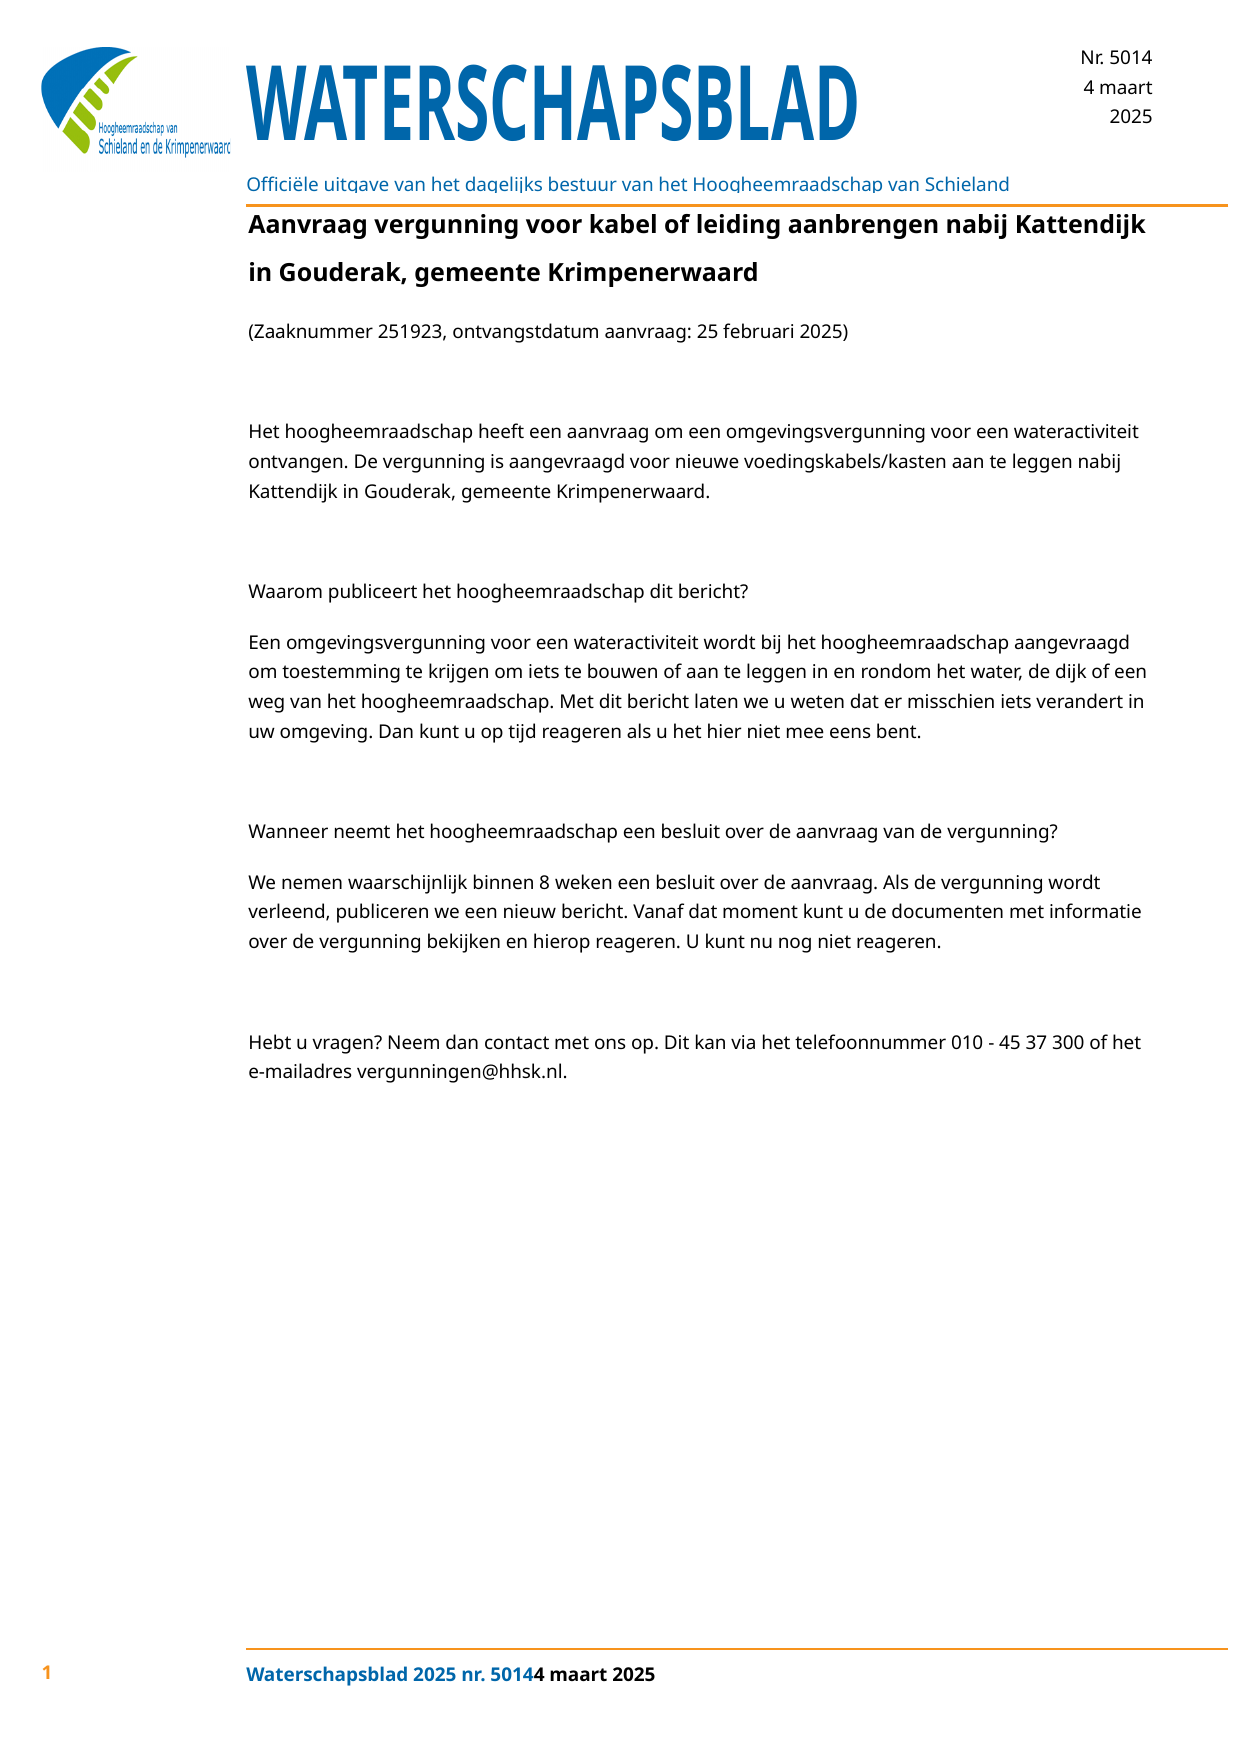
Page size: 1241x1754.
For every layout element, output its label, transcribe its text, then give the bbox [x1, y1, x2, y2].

text Het hoogheemraadschap heeft een aanvraag om een omgevingsvergunning voor een wateractiviteit ontvangen. De vergunning is aangevraagd voor nieuwe voedingskabels/kasten aan te leggen nabij Kattendijk in Gouderak, gemeente Krimpenerwaard. [248, 419, 1152, 504]
picture [41, 47, 231, 172]
text Aanvraag vergunning voor kabel of leiding aanbrengen nabij Kattendijk in Gouderak, gemeente Krimpenerwaard [248, 207, 1152, 288]
text Waarom publiceert het hoogheemraadschap dit bericht? [248, 579, 1152, 604]
text Een omgevingsvergunning voor een wateractiviteit wordt bij het hoogheemraadschap aangevraagd om toestemming te krijgen om iets te bouwen of aan te leggen in en rondom het water, de dijk of een weg van het hoogheemraadschap. Met dit bericht laten we u weten dat er misschien iets verandert in uw omgeving. Dan kunt u op tijd reageren als u het hier niet mee eens bent. [248, 629, 1152, 744]
text Hebt u vragen? Neem dan contact met ons op. Dit kan via het telefoonnummer 010 - 45 37 300 of het e-mailadres vergunningen@hhsk.nl. [248, 1029, 1152, 1084]
text We nemen waarschijnlijk binnen 8 weken een besluit over de aanvraag. Als de vergunning wordt verleend, publiceren we een nieuw bericht. Vanaf dat moment kunt u de documenten met informatie over de vergunning bekijken en hierop reageren. U kunt nu nog niet reageren. [248, 869, 1152, 954]
text Wanneer neemt het hoogheemraadschap een besluit over de aanvraag van de vergunning? [248, 819, 1152, 844]
text (Zaaknummer 251923, ontvangstdatum aanvraag: 25 februari 2025) [248, 318, 1152, 344]
